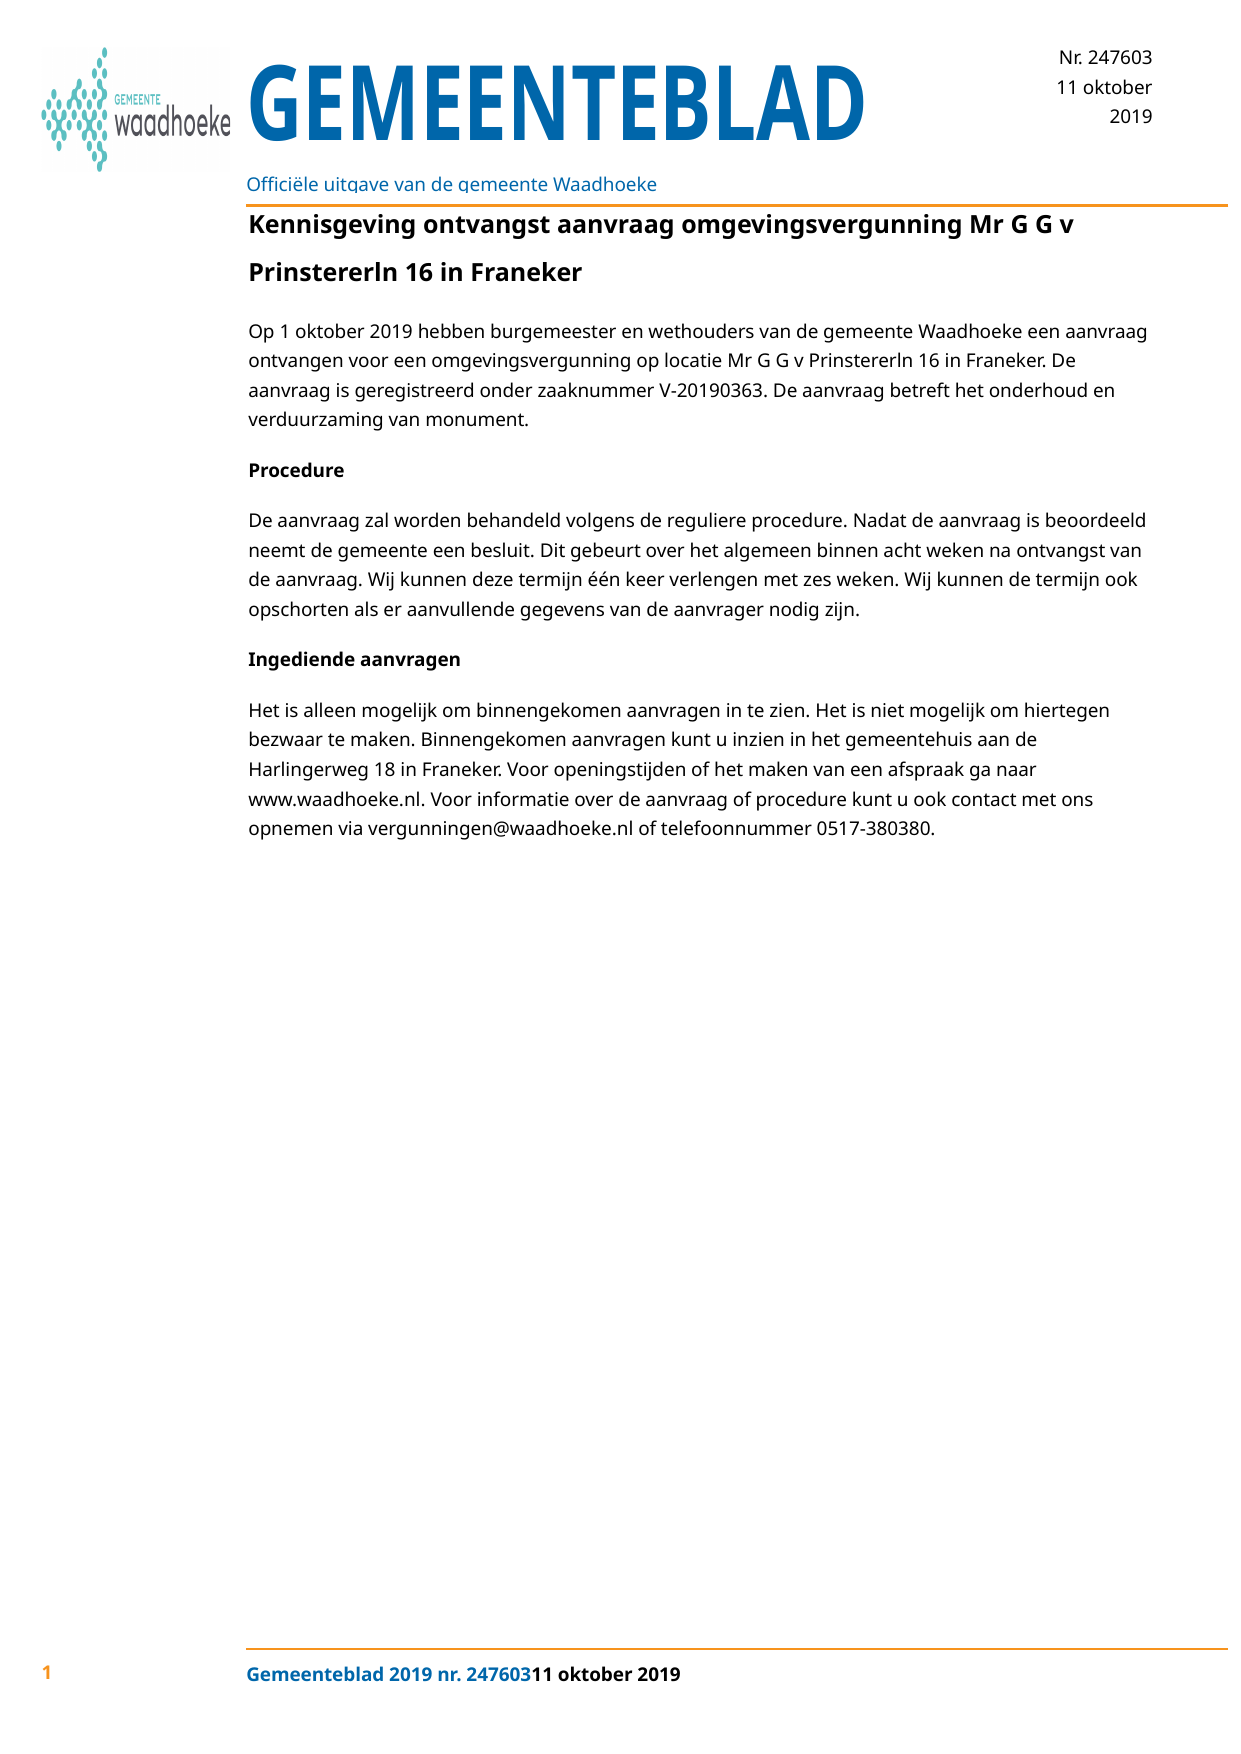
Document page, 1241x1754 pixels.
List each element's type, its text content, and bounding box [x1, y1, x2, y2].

text Procedure [248, 457, 1152, 483]
text Op 1 oktober 2019 hebben burgemeester en wethouders van de gemeente Waadhoeke een aanvraag ontvangen voor een omgevingsvergunning op locatie Mr G G v Prinstererln 16 in Franeker. De aanvraag is geregistreerd onder zaaknummer V-20190363. De aanvraag betreft het onderhoud en verduurzaming van monument. [248, 318, 1152, 432]
text Kennisgeving ontvangst aanvraag omgevingsvergunning Mr G G v Prinstererln 16 in Franeker [248, 207, 1152, 288]
text Het is alleen mogelijk om binnengekomen aanvragen in te zien. Het is niet mogelijk om hiertegen bezwaar te maken. Binnengekomen aanvragen kunt u inzien in het gemeentehuis aan de Harlingerweg 18 in Franeker. Voor openingstijden of het maken van een afspraak ga naar www.waadhoeke.nl. Voor informatie over de aanvraag of procedure kunt u ook contact met ons opnemen via vergunningen@waadhoeke.nl of telefoonnummer 0517-380380. [248, 697, 1152, 841]
text De aanvraag zal worden behandeld volgens de reguliere procedure. Nadat de aanvraag is beoordeeld neemt de gemeente een besluit. Dit gebeurt over het algemeen binnen acht weken na ontvangst van de aanvraag. Wij kunnen deze termijn één keer verlengen met zes weken. Wij kunnen de termijn ook opschorten als er aanvullende gegevens van de aanvrager nodig zijn. [248, 507, 1152, 622]
text Ingediende aanvragen [248, 647, 1152, 672]
picture [41, 47, 231, 172]
